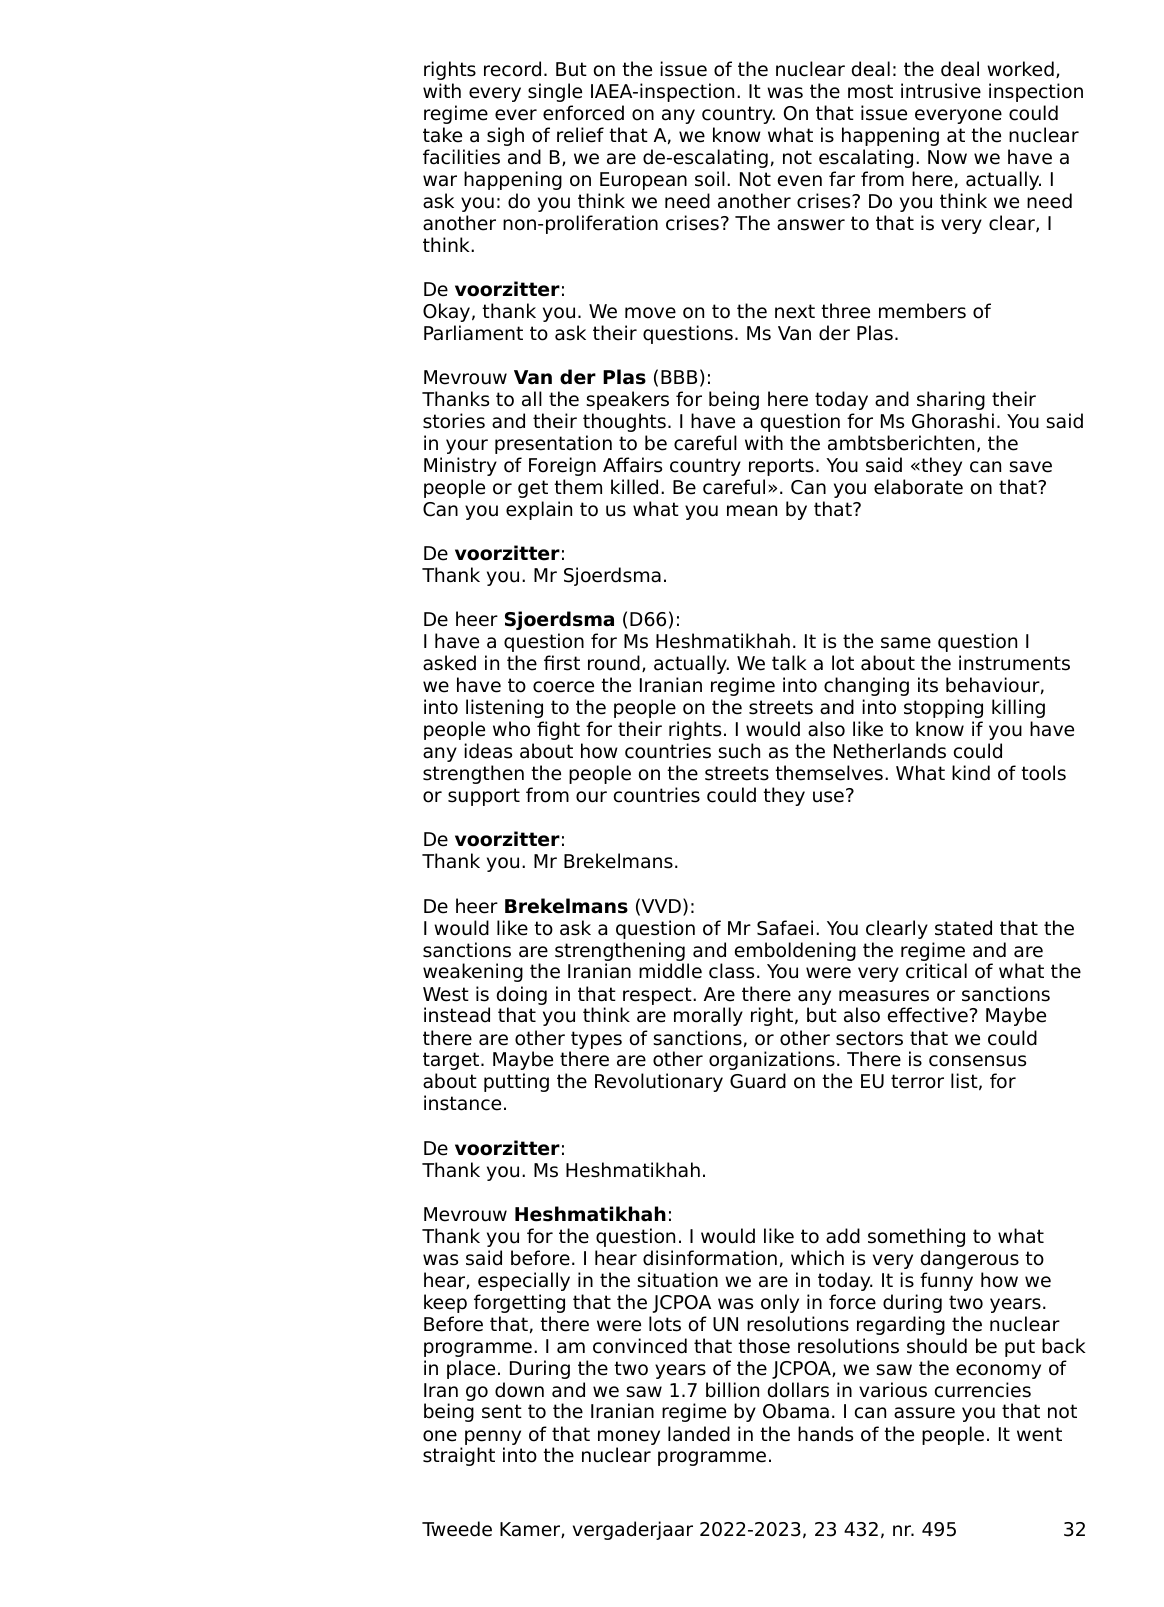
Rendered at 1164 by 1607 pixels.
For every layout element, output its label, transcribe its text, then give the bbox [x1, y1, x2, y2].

text De voorzitter: [422, 1137, 1087, 1159]
text Thank you. Mr Brekelmans. [422, 851, 1087, 873]
text De heer Brekelmans (VVD): [422, 896, 1087, 917]
text Thank you for the question. I would like to add something to what was said before. I hear disinformation, which is very dangerous to hear, especially in the situation we are in today. It is funny how we keep forgetting that the JCPOA was only in force during two years. Before that, there were lots of UN resolutions regarding the nuclear programme. I am convinced that those resolutions should be put back in place. During the two years of the JCPOA, we saw the economy of Iran go down and we saw 1.7 billion dollars in various currencies being sent to the Iranian regime by Obama. I can assure you that not one penny of that money landed in the hands of the people. It went straight into the nuclear programme. [422, 1226, 1087, 1467]
text I would like to ask a question of Mr Safaei. You clearly stated that the sanctions are strengthening and emboldening the regime and are weakening the Iranian middle class. You were very critical of what the West is doing in that respect. Are there any measures or sanctions instead that you think are morally right, but also effective? Maybe there are other types of sanctions, or other sectors that we could target. Maybe there are other organizations. There is consensus about putting the Revolutionary Guard on the EU terror list, for instance. [422, 917, 1087, 1115]
text De heer Sjoerdsma (D66): [422, 609, 1087, 631]
text Mevrouw Van der Plas (BBB): [422, 367, 1087, 389]
text I have a question for Ms Heshmatikhah. It is the same question I asked in the first round, actually. We talk a lot about the instruments we have to coerce the Iranian regime into changing its behaviour, into listening to the people on the streets and into stopping killing people who fight for their rights. I would also like to know if you have any ideas about how countries such as the Netherlands could strengthen the people on the streets themselves. What kind of tools or support from our countries could they use? [422, 631, 1087, 807]
text De voorzitter: [422, 829, 1087, 851]
text De voorzitter: [422, 543, 1087, 565]
text Thank you. Mr Sjoerdsma. [422, 565, 1087, 587]
text Mevrouw Heshmatikhah: [422, 1204, 1087, 1226]
text De voorzitter: [422, 279, 1087, 301]
text Okay, thank you. We move on to the next three members of Parliament to ask their questions. Ms Van der Plas. [422, 301, 1087, 345]
text Thanks to all the speakers for being here today and sharing their stories and their thoughts. I have a question for Ms Ghorashi. You said in your presentation to be careful with the ambtsberichten, the Ministry of Foreign Affairs country reports. You said «they can save people or get them killed. Be careful». Can you elaborate on that? Can you explain to us what you mean by that? [422, 389, 1087, 521]
text rights record. But on the issue of the nuclear deal: the deal worked, with every single IAEA-inspection. It was the most intrusive inspection regime ever enforced on any country. On that issue everyone could take a sigh of relief that A, we know what is happening at the nuclear facilities and B, we are de-escalating, not escalating. Now we have a war happening on European soil. Not even far from here, actually. I ask you: do you think we need another crises? Do you think we need another non-proliferation crises? The answer to that is very clear, I think. [422, 59, 1087, 257]
text Thank you. Ms Heshmatikhah. [422, 1159, 1087, 1181]
